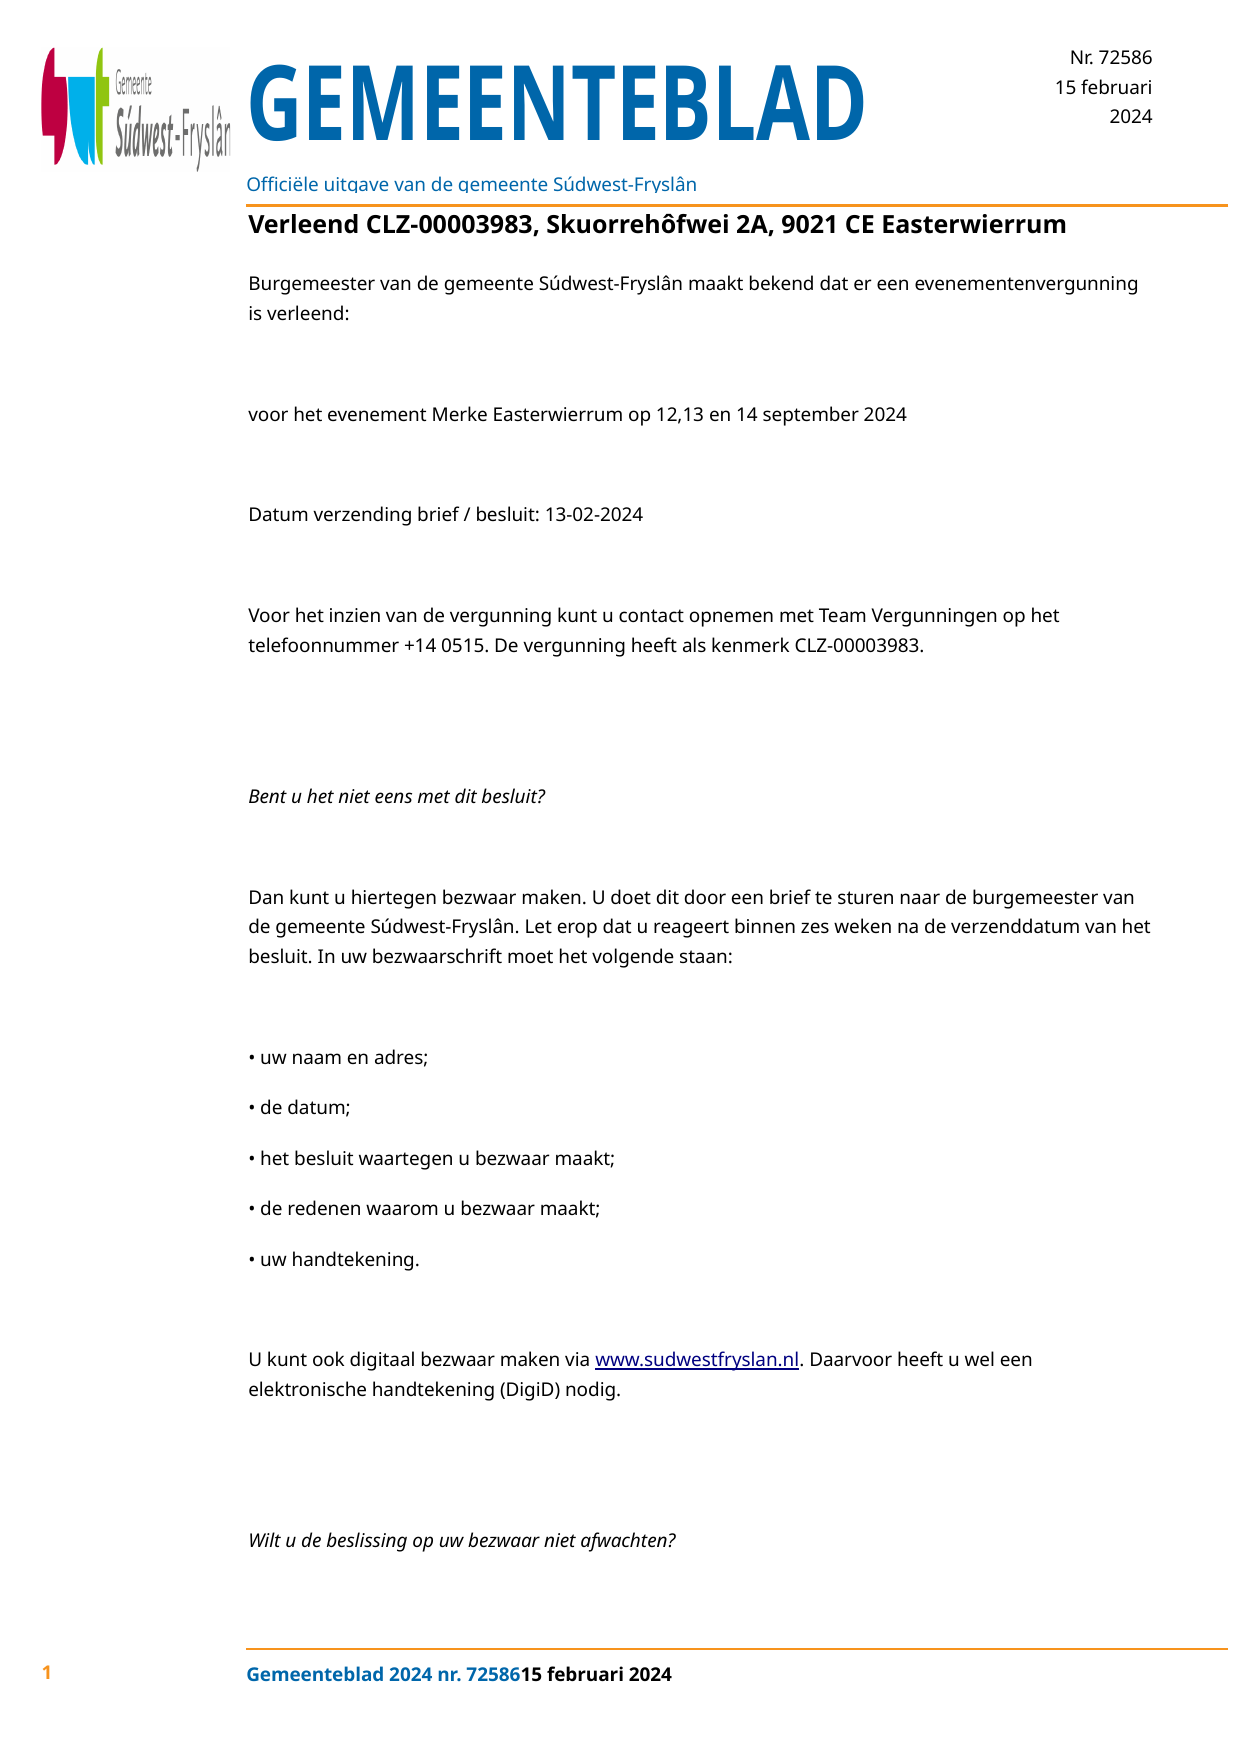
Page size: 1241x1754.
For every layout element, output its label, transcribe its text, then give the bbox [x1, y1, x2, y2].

text Bent u het niet eens met dit besluit? [248, 783, 1152, 809]
text • het besluit waartegen u bezwaar maakt; [248, 1145, 1152, 1171]
text • de redenen waarom u bezwaar maakt; [248, 1195, 1152, 1221]
text Wilt u de beslissing op uw bezwaar niet afwachten? [248, 1527, 1152, 1553]
text • uw handtekening. [248, 1246, 1152, 1271]
text Dan kunt u hiertegen bezwaar maken. U doet dit door een brief te sturen naar de burgemeester van de gemeente Súdwest-Fryslân. Let erop dat u reageert binnen zes weken na de verzenddatum van het besluit. In uw bezwaarschrift moet het volgende staan: [248, 884, 1152, 969]
text Voor het inzien van de vergunning kunt u contact opnemen met Team Vergunningen op het telefoonnummer +14 0515. De vergunning heeft als kenmerk CLZ-00003983. [248, 602, 1152, 658]
text • uw naam en adres; [248, 1044, 1152, 1070]
text Datum verzending brief / besluit: 13-02-2024 [248, 502, 1152, 527]
picture [41, 47, 231, 172]
text U kunt ook digitaal bezwaar maken via www.sudwestfryslan.nl. Daarvoor heeft u wel een elektronische handtekening (DigiD) nodig. [248, 1347, 1152, 1402]
text Verleend CLZ-00003983, Skuorrehôfwei 2A, 9021 CE Easterwierrum [248, 207, 1152, 241]
text voor het evenement Merke Easterwierrum op 12,13 en 14 september 2024 [248, 401, 1152, 426]
text Burgemeester van de gemeente Súdwest-Fryslân maakt bekend dat er een evenementenvergunning is verleend: [248, 270, 1152, 326]
text • de datum; [248, 1094, 1152, 1120]
